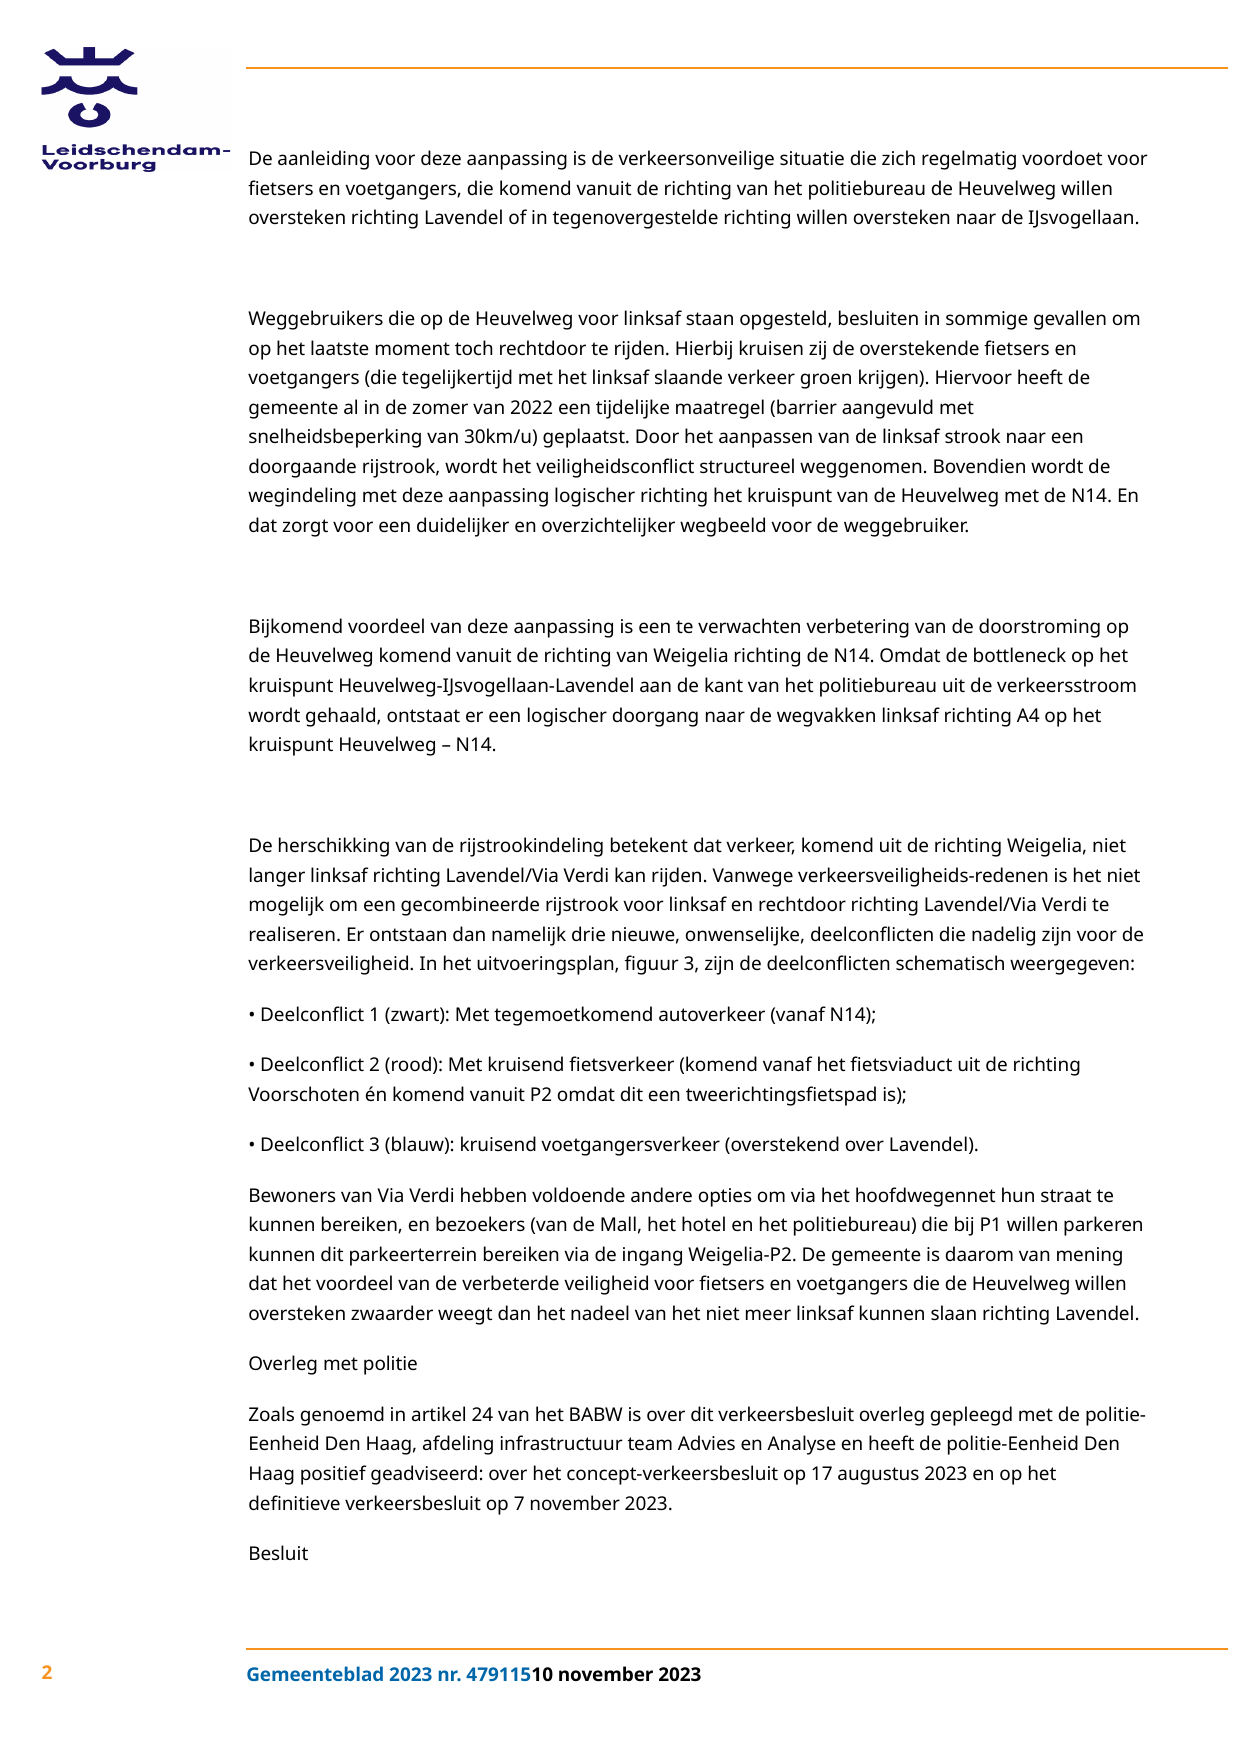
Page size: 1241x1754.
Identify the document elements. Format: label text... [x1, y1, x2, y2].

text Zoals genoemd in artikel 24 van het BABW is over dit verkeersbesluit overleg gepleegd met de politie-Eenheid Den Haag, afdeling infrastructuur team Advies en Analyse en heeft de politie-Eenheid Den Haag positief geadviseerd: over het concept-verkeersbesluit op 17 augustus 2023 en op het definitieve verkeersbesluit op 7 november 2023. [248, 1401, 1152, 1516]
text De herschikking van de rijstrookindeling betekent dat verkeer, komend uit de richting Weigelia, niet langer linksaf richting Lavendel/Via Verdi kan rijden. Vanwege verkeersveiligheids-redenen is het niet mogelijk om een gecombineerde rijstrook voor linksaf en rechtdoor richting Lavendel/Via Verdi te realiseren. Er ontstaan dan namelijk drie nieuwe, onwenselijke, deelconflicten die nadelig zijn voor de verkeersveiligheid. In het uitvoeringsplan, figuur 3, zijn de deelconflicten schematisch weergegeven: [248, 832, 1152, 976]
text • Deelconflict 3 (blauw): kruisend voetgangersverkeer (overstekend over Lavendel). [248, 1131, 1152, 1157]
text Overleg met politie [248, 1351, 1152, 1376]
text • Deelconflict 2 (rood): Met kruisend fietsverkeer (komend vanaf het fietsviaduct uit de richting Voorschoten én komend vanuit P2 omdat dit een tweerichtingsfietspad is); [248, 1051, 1152, 1107]
text Bewoners van Via Verdi hebben voldoende andere opties om via het hoofdwegennet hun straat te kunnen bereiken, en bezoekers (van de Mall, het hotel en het politiebureau) die bij P1 willen parkeren kunnen dit parkeerterrein bereiken via de ingang Weigelia-P2. De gemeente is daarom van mening dat het voordeel van de verbeterde veiligheid voor fietsers en voetgangers die de Heuvelweg willen oversteken zwaarder weegt dan het nadeel van het niet meer linksaf kunnen slaan richting Lavendel. [248, 1182, 1152, 1326]
text • Deelconflict 1 (zwart): Met tegemoetkomend autoverkeer (vanaf N14); [248, 1001, 1152, 1027]
text De aanleiding voor deze aanpassing is de verkeersonveilige situatie die zich regelmatig voordoet voor fietsers en voetgangers, die komend vanuit de richting van het politiebureau de Heuvelweg willen oversteken richting Lavendel of in tegenovergestelde richting willen oversteken naar de IJsvogellaan. [248, 145, 1152, 230]
text Bijkomend voordeel van deze aanpassing is een te verwachten verbetering van de doorstroming op de Heuvelweg komend vanuit de richting van Weigelia richting de N14. Omdat de bottleneck op het kruispunt Heuvelweg-IJsvogellaan-Lavendel aan de kant van het politiebureau uit de verkeersstroom wordt gehaald, ontstaat er een logischer doorgang naar de wegvakken linksaf richting A4 op het kruispunt Heuvelweg – N14. [248, 613, 1152, 757]
text Besluit [248, 1540, 1152, 1566]
picture [41, 47, 231, 172]
text Weggebruikers die op de Heuvelweg voor linksaf staan opgesteld, besluiten in sommige gevallen om op het laatste moment toch rechtdoor te rijden. Hierbij kruisen zij de overstekende fietsers en voetgangers (die tegelijkertijd met het linksaf slaande verkeer groen krijgen). Hiervoor heeft de gemeente al in de zomer van 2022 een tijdelijke maatregel (barrier aangevuld met snelheidsbeperking van 30km/u) geplaatst. Door het aanpassen van de linksaf strook naar een doorgaande rijstrook, wordt het veiligheidsconflict structureel weggenomen. Bovendien wordt de wegindeling met deze aanpassing logischer richting het kruispunt van de Heuvelweg met de N14. En dat zorgt voor een duidelijker en overzichtelijker wegbeeld voor de weggebruiker. [248, 305, 1152, 538]
